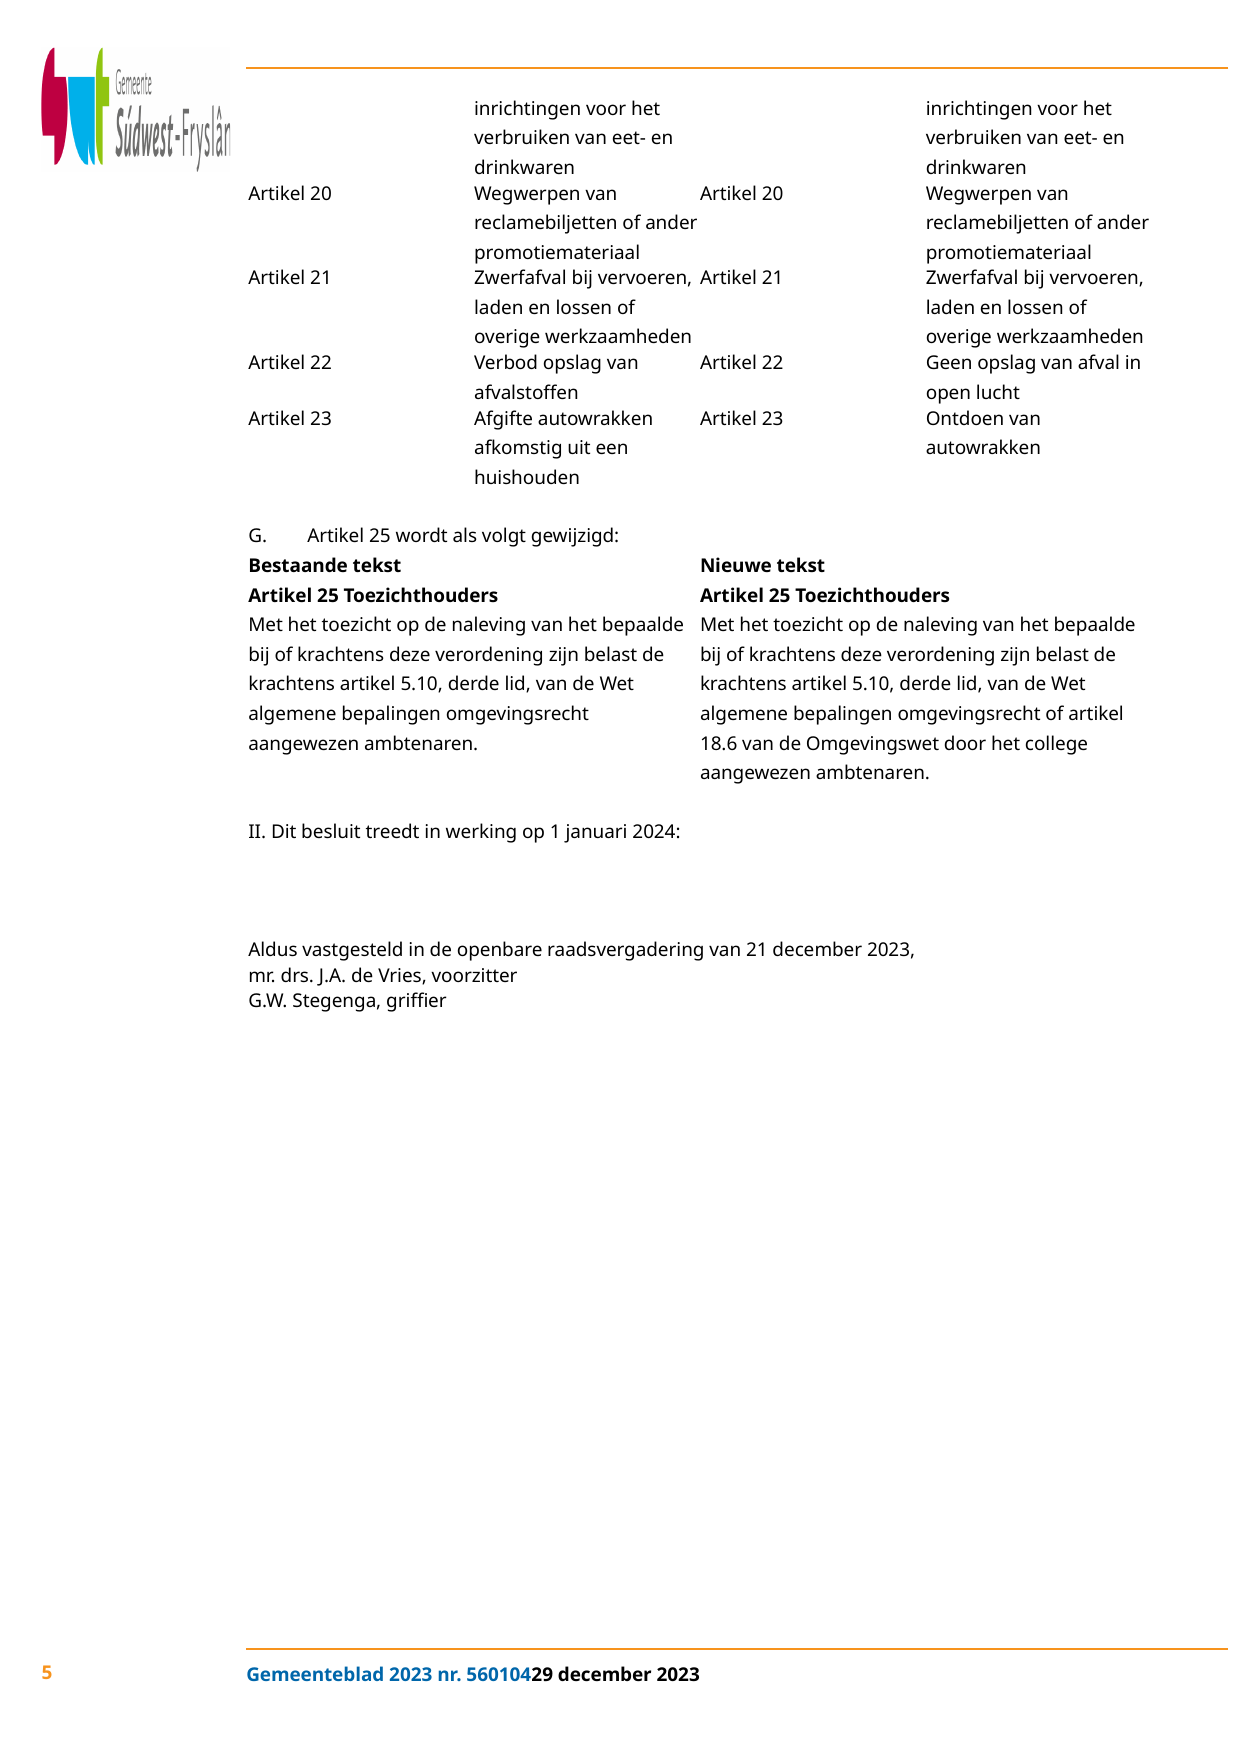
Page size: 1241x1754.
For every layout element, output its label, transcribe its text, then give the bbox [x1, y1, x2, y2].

text G.W. Stegenga, griffier [248, 988, 1152, 1013]
table_cell Artikel 22 [700, 350, 926, 405]
table_header Bestaande tekst Artikel 25 Toezichthouders Met het toezicht op de naleving van het bepaalde bij of krachtens deze verordening zijn belast de krachtens artikel 5.10, derde lid, van de Wet algemene bepalingen omgevingsrecht aangewezen ambtenaren. [248, 552, 700, 785]
table_cell Artikel 23 [248, 405, 474, 490]
table_cell Ontdoen van autowrakken [926, 405, 1152, 490]
text mr. drs. J.A. de Vries, voorzitter [248, 962, 1152, 988]
table_cell Artikel 20 [248, 180, 474, 264]
table_cell Artikel 23 [700, 405, 926, 490]
table_cell Artikel 21 [700, 265, 926, 349]
table_cell inrichtingen voor het verbruiken van eet- en drinkwaren [926, 95, 1152, 180]
table_header Nieuwe tekst Artikel 25 Toezichthouders Met het toezicht op de naleving van het bepaalde bij of krachtens deze verordening zijn belast de krachtens artikel 5.10, derde lid, van de Wet algemene bepalingen omgevingsrecht of artikel 18.6 van de Omgevingswet door het college aangewezen ambtenaren. [700, 552, 1152, 785]
table_cell [248, 95, 474, 180]
table_cell Afgifte autowrakken afkomstig uit een huishouden [474, 405, 700, 490]
table_cell Wegwerpen van reclamebiljetten of ander promotiemateriaal [474, 180, 700, 264]
table_cell Geen opslag van afval in open lucht [926, 350, 1152, 405]
text II. Dit besluit treedt in werking op 1 januari 2024: [248, 818, 1152, 843]
list Artikel 25 wordt als volgt gewijzigd: [248, 522, 1152, 548]
table_cell [700, 95, 926, 180]
picture [41, 47, 231, 172]
table_cell Artikel 22 [248, 350, 474, 405]
table_cell Wegwerpen van reclamebiljetten of ander promotiemateriaal [926, 180, 1152, 264]
text Aldus vastgesteld in de openbare raadsvergadering van 21 december 2023, [248, 936, 1152, 962]
table_cell Artikel 20 [700, 180, 926, 264]
table_cell inrichtingen voor het verbruiken van eet- en drinkwaren [474, 95, 700, 180]
table_cell Zwerfafval bij vervoeren, laden en lossen of overige werkzaamheden [926, 265, 1152, 349]
table_cell Zwerfafval bij vervoeren, laden en lossen of overige werkzaamheden [474, 265, 700, 349]
table_cell Artikel 21 [248, 265, 474, 349]
table_cell Verbod opslag van afvalstoffen [474, 350, 700, 405]
